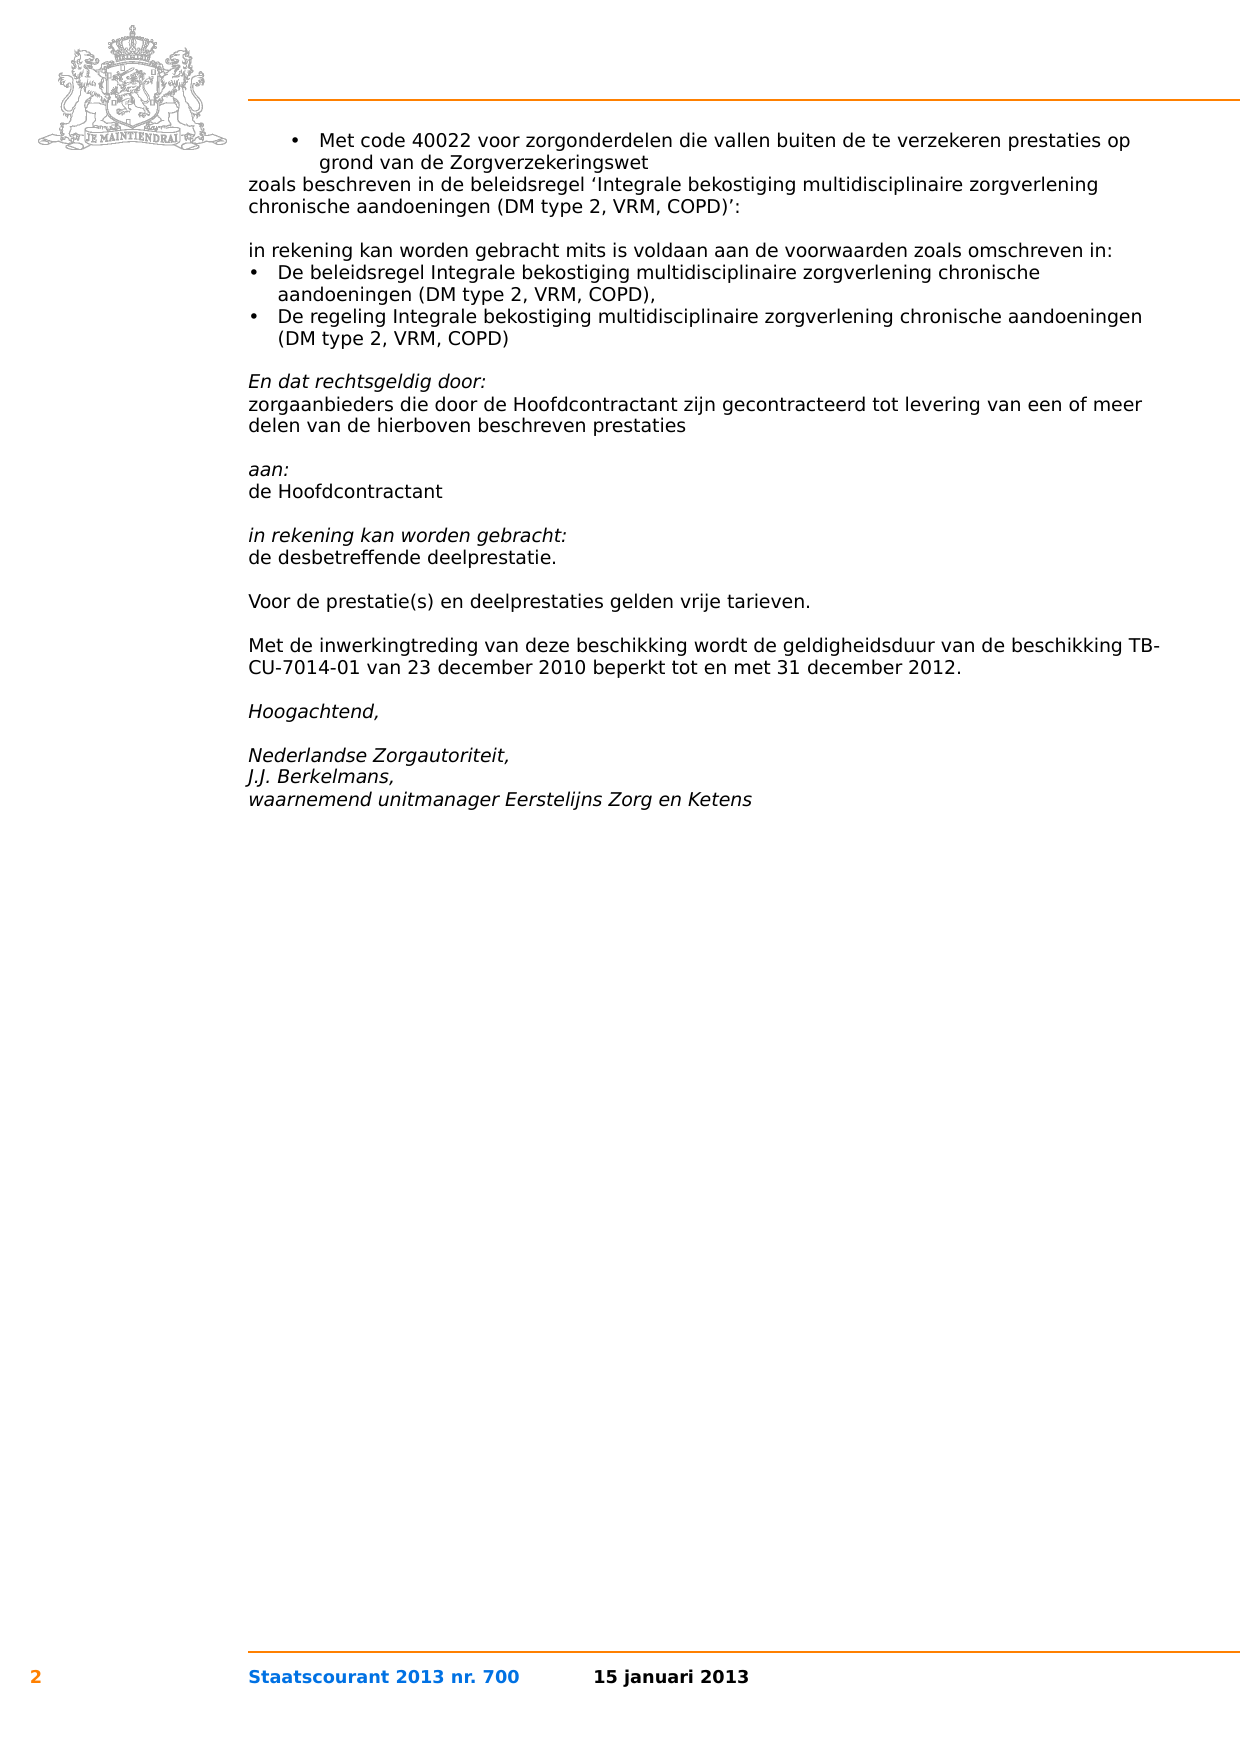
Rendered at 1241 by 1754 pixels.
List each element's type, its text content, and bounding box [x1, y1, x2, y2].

text Nederlandse Zorgautoriteit, J.J. Berkelmans, waarnemend unitmanager Eerstelijns Zorg en Ketens [248, 744, 1163, 810]
text in rekening kan worden gebracht mits is voldaan aan de voorwaarden zoals omschreven in: [248, 240, 1163, 262]
text Voor de prestatie(s) en deelprestaties gelden vrije tarieven. [248, 591, 1163, 613]
text zoals beschreven in de beleidsregel ‘Integrale bekostiging multidisciplinaire zorgverlening chronische aandoeningen (DM type 2, VRM, COPD)’: [248, 174, 1163, 218]
picture [38, 25, 227, 150]
text de desbetreffende deelprestatie. [248, 547, 1163, 569]
text zorgaanbieders die door de Hoofdcontractant zijn gecontracteerd tot levering van een of meer delen van de hierboven beschreven prestaties [248, 393, 1163, 437]
text Met de inwerkingtreding van deze beschikking wordt de geldigheidsduur van de beschikking TB-CU-7014-01 van 23 december 2010 beperkt tot en met 31 december 2012. [248, 635, 1163, 679]
text En dat rechtsgeldig door: [248, 371, 1163, 393]
text aan: [248, 459, 1163, 481]
text Hoogachtend, [248, 701, 1163, 723]
text de Hoofdcontractant [248, 481, 1163, 503]
text • Met code 40022 voor zorgonderdelen die vallen buiten de te verzekeren prestaties op grond van de Zorgverzekeringswet [289, 130, 1163, 174]
text • De beleidsregel Integrale bekostiging multidisciplinaire zorgverlening chronische aandoeningen (DM type 2, VRM, COPD), [248, 262, 1163, 306]
text in rekening kan worden gebracht: [248, 525, 1163, 547]
text • De regeling Integrale bekostiging multidisciplinaire zorgverlening chronische aandoeningen (DM type 2, VRM, COPD) [248, 306, 1163, 349]
